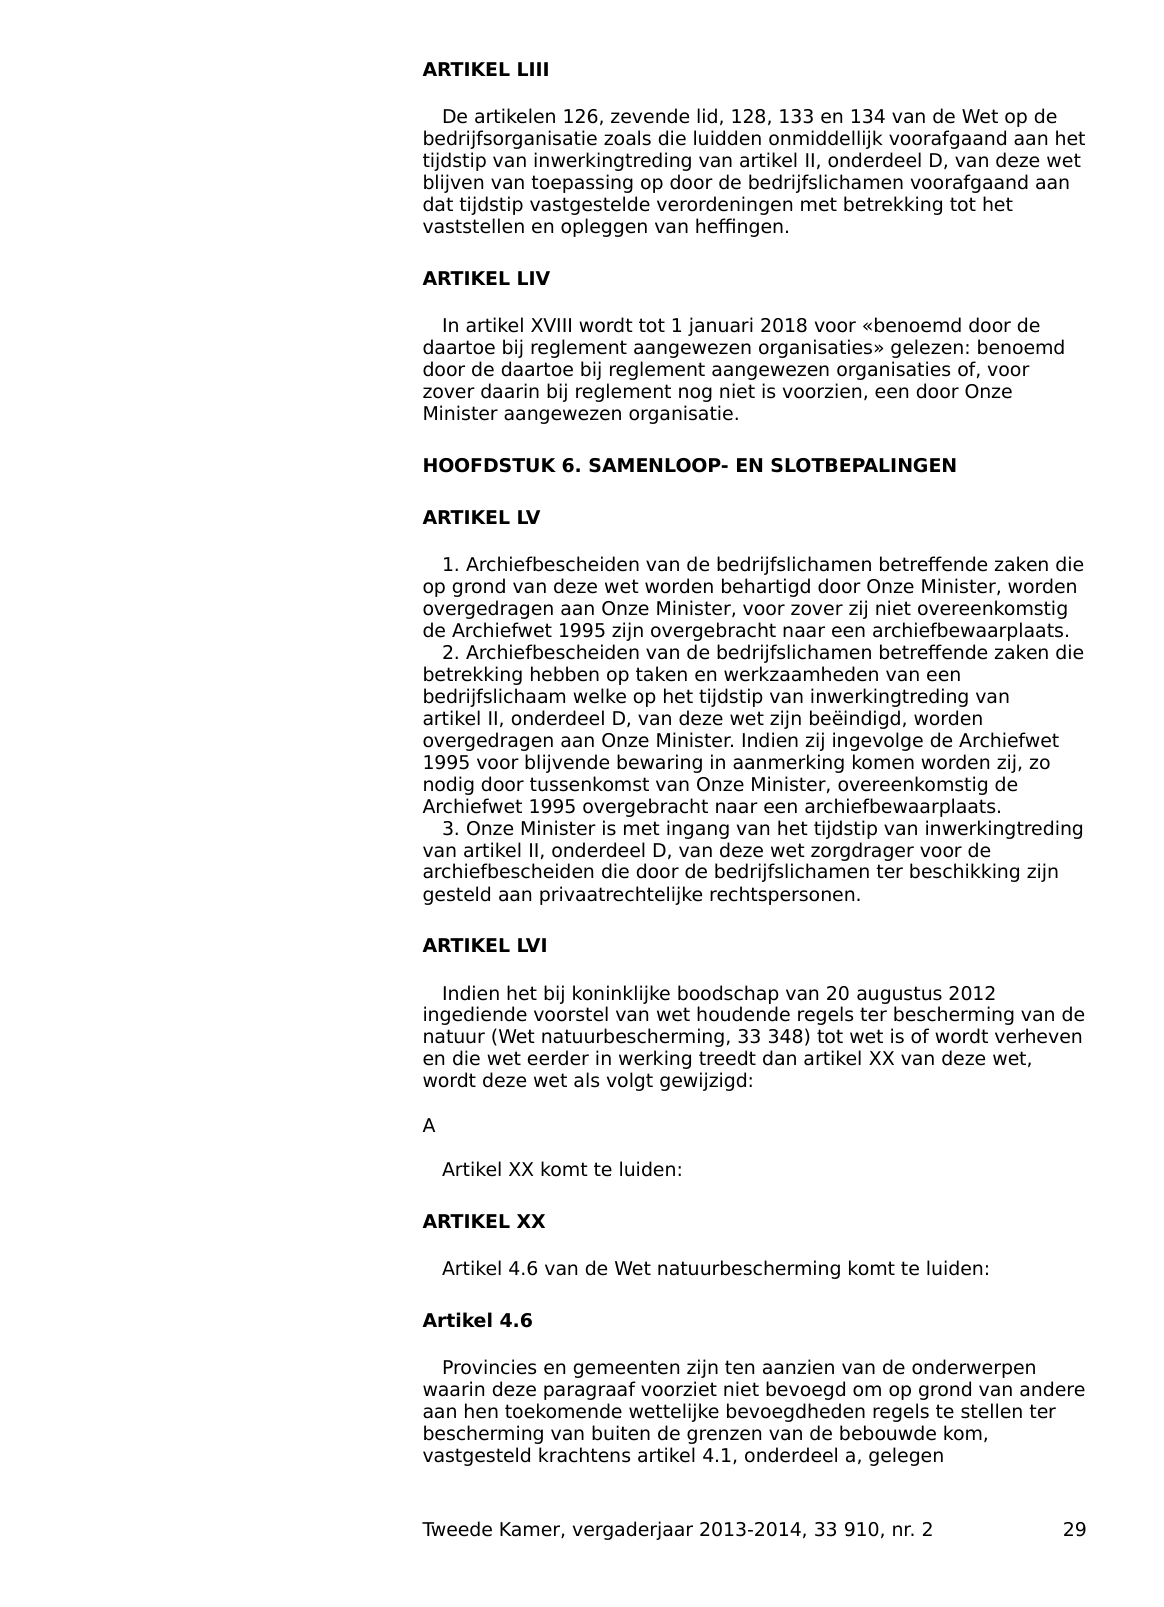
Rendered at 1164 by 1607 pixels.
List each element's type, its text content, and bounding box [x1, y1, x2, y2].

text Indien het bij koninklijke boodschap van 20 augustus 2012 ingediende voorstel van wet houdende regels ter bescherming van de natuur (Wet natuurbescherming, 33 348) tot wet is of wordt verheven en die wet eerder in werking treedt dan artikel XX van deze wet, wordt deze wet als volgt gewijzigd: [422, 982, 1087, 1092]
text A [422, 1114, 1087, 1136]
subtitle Artikel 4.6 [422, 1309, 1087, 1332]
subtitle ARTIKEL LIV [422, 268, 1087, 290]
text Artikel 4.6 van de Wet natuurbescherming komt te luiden: [422, 1258, 1087, 1279]
text De artikelen 126, zevende lid, 128, 133 en 134 van de Wet op de bedrijfsorganisatie zoals die luidden onmiddellijk voorafgaand aan het tijdstip van inwerkingtreding van artikel II, onderdeel D, van deze wet blijven van toepassing op door de bedrijfslichamen voorafgaand aan dat tijdstip vastgestelde verordeningen met betrekking tot het vaststellen en opleggen van heffingen. [422, 106, 1087, 238]
subtitle ARTIKEL XX [422, 1211, 1087, 1233]
text 3. Onze Minister is met ingang van het tijdstip van inwerkingtreding van artikel II, onderdeel D, van deze wet zorgdrager voor de archiefbescheiden die door de bedrijfslichamen ter beschikking zijn gesteld aan privaatrechtelijke rechtspersonen. [422, 817, 1087, 905]
text 1. Archiefbescheiden van de bedrijfslichamen betreffende zaken die op grond van deze wet worden behartigd door Onze Minister, worden overgedragen aan Onze Minister, voor zover zij niet overeenkomstig de Archiefwet 1995 zijn overgebracht naar een archiefbewaarplaats. [422, 554, 1087, 642]
text Provincies en gemeenten zijn ten aanzien van de onderwerpen waarin deze paragraaf voorziet niet bevoegd om op grond van andere aan hen toekomende wettelijke bevoegdheden regels te stellen ter bescherming van buiten de grenzen van de bebouwde kom, vastgesteld krachtens artikel 4.1, onderdeel a, gelegen [422, 1357, 1087, 1466]
subtitle ARTIKEL LV [422, 507, 1087, 529]
subtitle ARTIKEL LVI [422, 935, 1087, 957]
subtitle ARTIKEL LIII [422, 59, 1087, 81]
subtitle HOOFDSTUK 6. SAMENLOOP- EN SLOTBEPALINGEN [422, 455, 1087, 477]
text Artikel XX komt te luiden: [422, 1159, 1087, 1181]
text 2. Archiefbescheiden van de bedrijfslichamen betreffende zaken die betrekking hebben op taken en werkzaamheden van een bedrijfslichaam welke op het tijdstip van inwerkingtreding van artikel II, onderdeel D, van deze wet zijn beëindigd, worden overgedragen aan Onze Minister. Indien zij ingevolge de Archiefwet 1995 voor blijvende bewaring in aanmerking komen worden zij, zo nodig door tussenkomst van Onze Minister, overeenkomstig de Archiefwet 1995 overgebracht naar een archiefbewaarplaats. [422, 642, 1087, 817]
text In artikel XVIII wordt tot 1 januari 2018 voor «benoemd door de daartoe bij reglement aangewezen organisaties» gelezen: benoemd door de daartoe bij reglement aangewezen organisaties of, voor zover daarin bij reglement nog niet is voorzien, een door Onze Minister aangewezen organisatie. [422, 315, 1087, 425]
